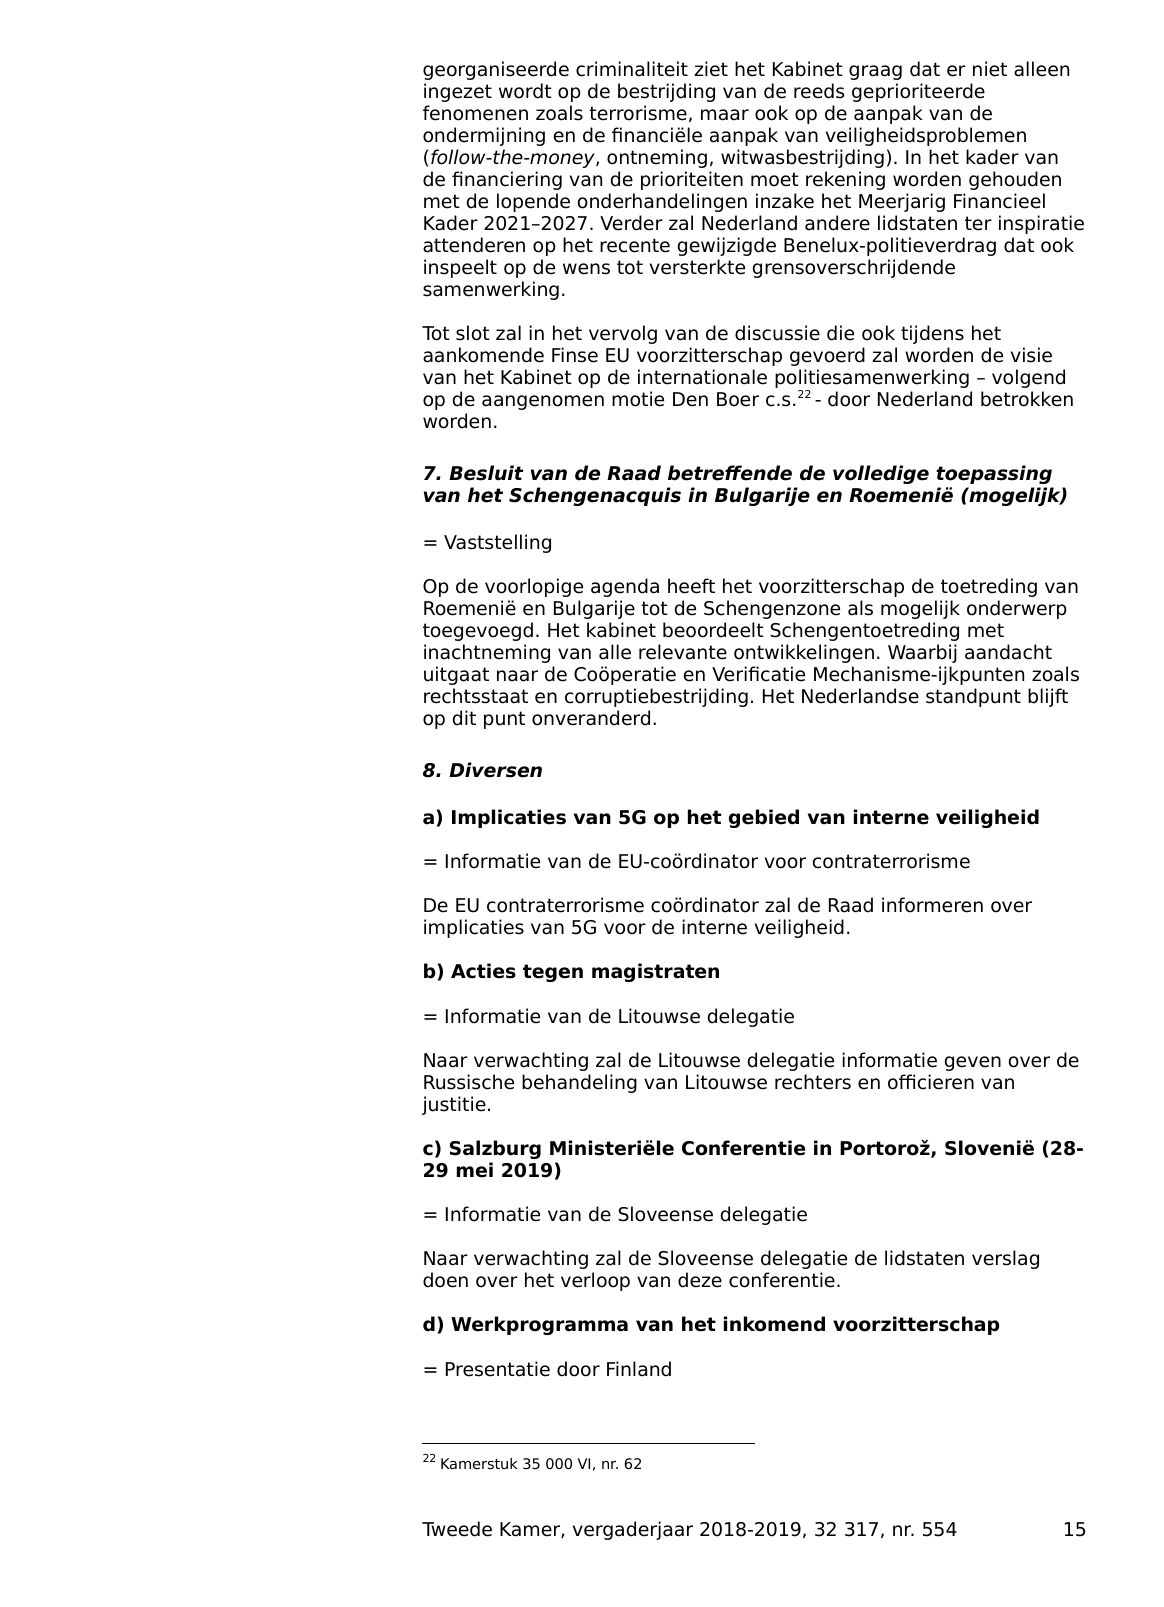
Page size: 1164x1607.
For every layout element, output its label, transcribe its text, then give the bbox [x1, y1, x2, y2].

text = Vaststelling [422, 532, 1087, 554]
text De EU contraterrorisme coördinator zal de Raad informeren over implicaties van 5G voor de interne veiligheid. [422, 895, 1087, 939]
subtitle 8. Diversen [422, 760, 1087, 782]
subtitle b) Acties tegen magistraten [422, 961, 1087, 983]
text Naar verwachting zal de Sloveense delegatie de lidstaten verslag doen over het verloop van deze conferentie. [422, 1248, 1087, 1292]
text Naar verwachting zal de Litouwse delegatie informatie geven over de Russische behandeling van Litouwse rechters en officieren van justitie. [422, 1050, 1087, 1116]
text Op de voorlopige agenda heeft het voorzitterschap de toetreding van Roemenië en Bulgarije tot de Schengenzone als mogelijk onderwerp toegevoegd. Het kabinet beoordeelt Schengentoetreding met inachtneming van alle relevante ontwikkelingen. Waarbij aandacht uitgaat naar de Coöperatie en Verificatie Mechanisme-ijkpunten zoals rechtsstaat en corruptiebestrijding. Het Nederlandse standpunt blijft op dit punt onveranderd. [422, 576, 1087, 730]
text Kamerstuk 35 000 VI, nr. 62 [422, 1452, 1087, 1474]
text = Presentatie door Finland [422, 1358, 1087, 1380]
text georganiseerde criminaliteit ziet het Kabinet graag dat er niet alleen ingezet wordt op de bestrijding van de reeds geprioriteerde fenomenen zoals terrorisme, maar ook op de aanpak van de ondermijning en de financiële aanpak van veiligheidsproblemen (follow-the-money, ontneming, witwasbestrijding). In het kader van de financiering van de prioriteiten moet rekening worden gehouden met de lopende onderhandelingen inzake het Meerjarig Financieel Kader 2021–2027. Verder zal Nederland andere lidstaten ter inspiratie attenderen op het recente gewijzigde Benelux-politieverdrag dat ook inspeelt op de wens tot versterkte grensoverschrijdende samenwerking. [422, 59, 1087, 301]
subtitle c) Salzburg Ministeriële Conferentie in Portorož, Slovenië (28-29 mei 2019) [422, 1138, 1087, 1182]
text Tot slot zal in het vervolg van de discussie die ook tijdens het aankomende Finse EU voorzitterschap gevoerd zal worden de visie van het Kabinet op de internationale politiesamenwerking – volgend op de aangenomen motie Den Boer c.s.- door Nederland betrokken worden. [422, 323, 1087, 433]
text = Informatie van de Litouwse delegatie [422, 1006, 1087, 1027]
subtitle a) Implicaties van 5G op het gebied van interne veiligheid [422, 807, 1087, 829]
text = Informatie van de Sloveense delegatie [422, 1204, 1087, 1226]
text = Informatie van de EU-coördinator voor contraterrorisme [422, 851, 1087, 873]
subtitle 7. Besluit van de Raad betreffende de volledige toepassing van het Schengenacquis in Bulgarije en Roemenië (mogelijk) [422, 463, 1087, 507]
subtitle d) Werkprogramma van het inkomend voorzitterschap [422, 1314, 1087, 1336]
